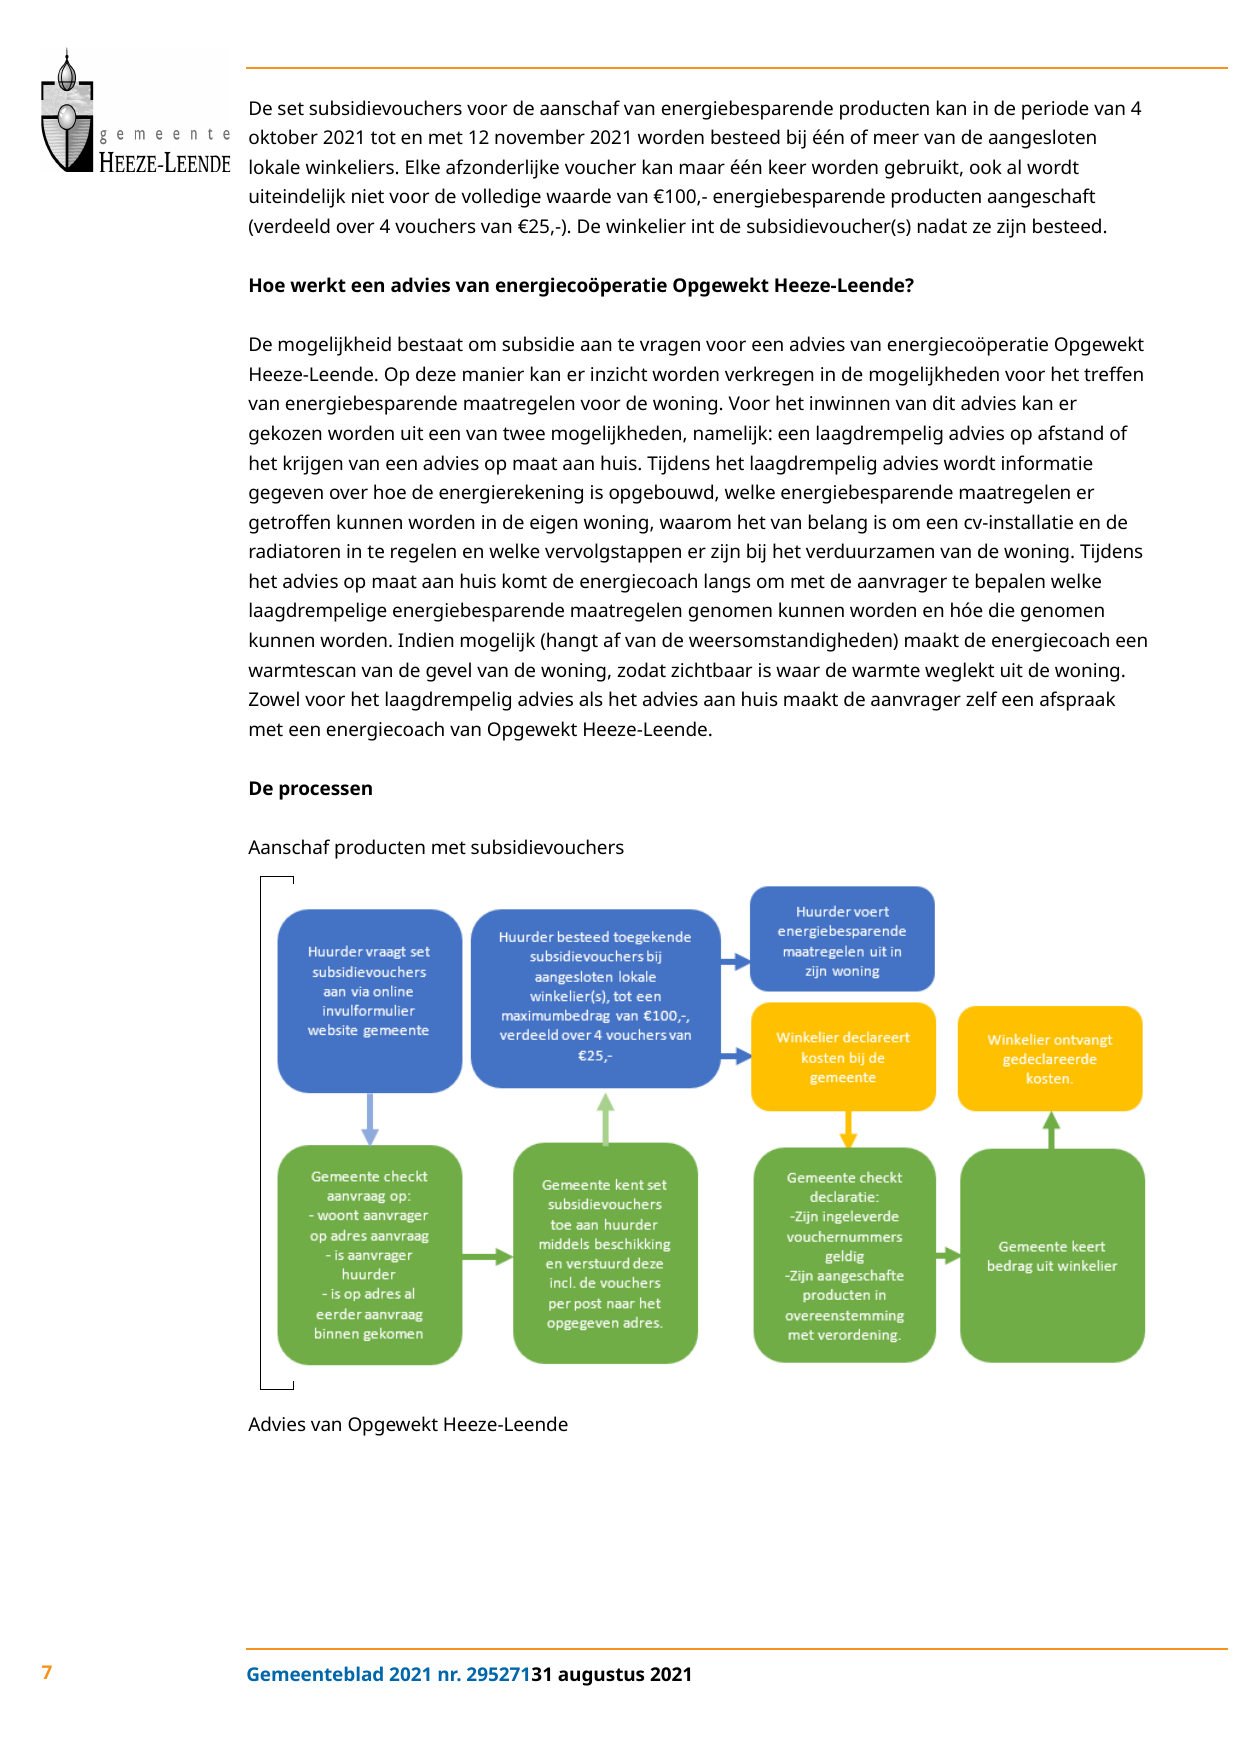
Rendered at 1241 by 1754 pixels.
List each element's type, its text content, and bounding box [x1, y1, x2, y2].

text Advies van Opgewekt Heeze-Leende [248, 1411, 1152, 1436]
picture [41, 47, 231, 172]
text Hoe werkt een advies van energiecoöperatie Opgewekt Heeze-Leende? [248, 272, 1152, 298]
text De processen [248, 775, 1152, 801]
text Aanschaf producten met subsidievouchers [248, 834, 1152, 860]
text De mogelijkheid bestaat om subsidie aan te vragen voor een advies van energiecoöperatie Opgewekt Heeze-Leende. Op deze manier kan er inzicht worden verkregen in de mogelijkheden voor het treffen van energiebesparende maatregelen voor de woning. Voor het inwinnen van dit advies kan er gekozen worden uit een van twee mogelijkheden, namelijk: een laagdrempelig advies op afstand of het krijgen van een advies op maat aan huis. Tijdens het laagdrempelig advies wordt informatie gegeven over hoe de energierekening is opgebouwd, welke energiebesparende maatregelen er getroffen kunnen worden in de eigen woning, waarom het van belang is om een cv-installatie en de radiatoren in te regelen en welke vervolgstappen er zijn bij het verduurzamen van de woning. Tijdens het advies op maat aan huis komt de energiecoach langs om met de aanvrager te bepalen welke laagdrempelige energiebesparende maatregelen genomen kunnen worden en hóe die genomen kunnen worden. Indien mogelijk (hangt af van de weersomstandigheden) maakt de energiecoach een warmtescan van de gevel van de woning, zodat zichtbaar is waar de warmte weglekt uit de woning. Zowel voor het laagdrempelig advies als het advies aan huis maakt de aanvrager zelf een afspraak met een energiecoach van Opgewekt Heeze-Leende. [248, 331, 1152, 742]
picture [268, 884, 1173, 1381]
text De set subsidievouchers voor de aanschaf van energiebesparende producten kan in de periode van 4 oktober 2021 tot en met 12 november 2021 worden besteed bij één of meer van de aangesloten lokale winkeliers. Elke afzonderlijke voucher kan maar één keer worden gebruikt, ook al wordt uiteindelijk niet voor de volledige waarde van €100,- energiebesparende producten aangeschaft (verdeeld over 4 vouchers van €25,-). De winkelier int de subsidievoucher(s) nadat ze zijn besteed. [248, 95, 1152, 239]
